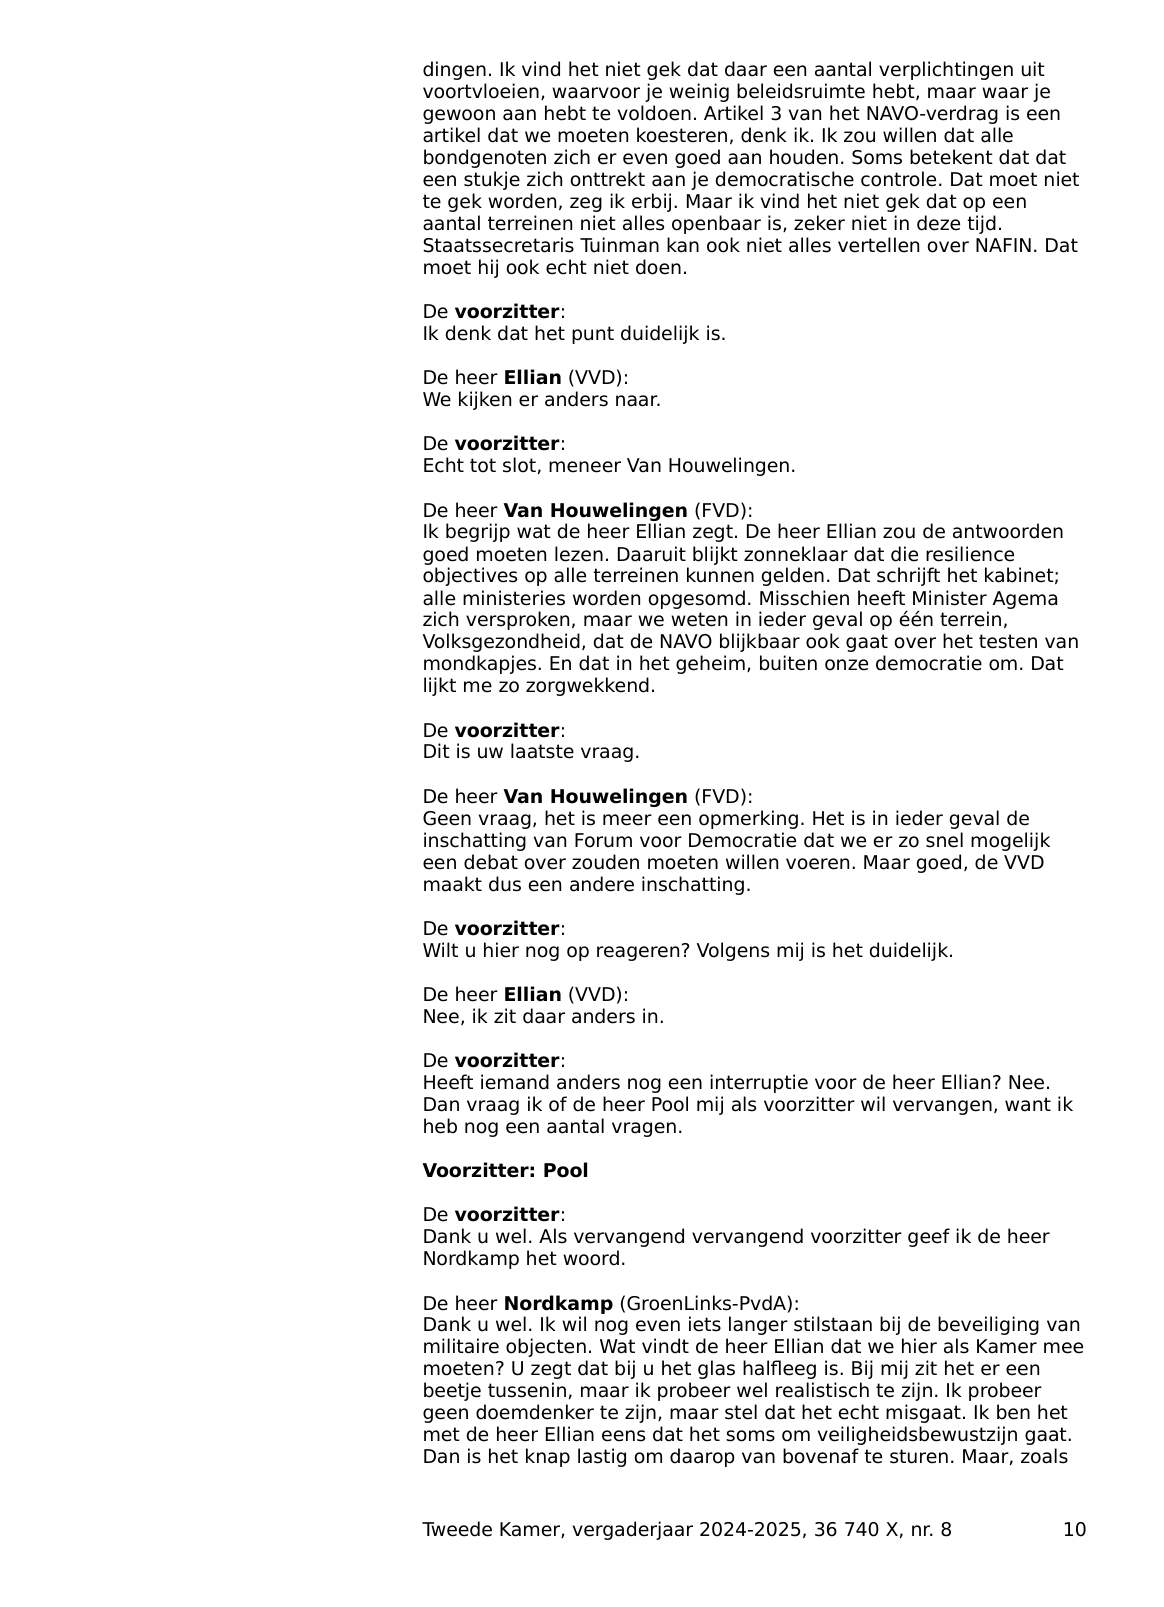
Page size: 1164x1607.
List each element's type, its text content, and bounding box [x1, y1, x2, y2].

text De voorzitter: [422, 1204, 1087, 1226]
text De voorzitter: [422, 918, 1087, 940]
text De voorzitter: [422, 301, 1087, 323]
text Echt tot slot, meneer Van Houwelingen. [422, 455, 1087, 477]
text De voorzitter: [422, 719, 1087, 741]
text Dank u wel. Ik wil nog even iets langer stilstaan bij de beveiliging van militaire objecten. Wat vindt de heer Ellian dat we hier als Kamer mee moeten? U zegt dat bij u het glas halfleeg is. Bij mij zit het er een beetje tussenin, maar ik probeer wel realistisch te zijn. Ik probeer geen doemdenker te zijn, maar stel dat het echt misgaat. Ik ben het met de heer Ellian eens dat het soms om veiligheidsbewustzijn gaat. Dan is het knap lastig om daarop van bovenaf te sturen. Maar, zoals [422, 1314, 1087, 1468]
text De heer Van Houwelingen (FVD): [422, 786, 1087, 808]
text Dank u wel. Als vervangend vervangend voorzitter geef ik de heer Nordkamp het woord. [422, 1226, 1087, 1270]
text De heer Nordkamp (GroenLinks-PvdA): [422, 1292, 1087, 1314]
text Nee, ik zit daar anders in. [422, 1006, 1087, 1028]
text De heer Van Houwelingen (FVD): [422, 499, 1087, 521]
text Heeft iemand anders nog een interruptie voor de heer Ellian? Nee. Dan vraag ik of de heer Pool mij als voorzitter wil vervangen, want ik heb nog een aantal vragen. [422, 1072, 1087, 1138]
subtitle Voorzitter: Pool [422, 1160, 1087, 1182]
text De heer Ellian (VVD): [422, 984, 1087, 1006]
text De heer Ellian (VVD): [422, 367, 1087, 389]
text De voorzitter: [422, 1050, 1087, 1072]
text Geen vraag, het is meer een opmerking. Het is in ieder geval de inschatting van Forum voor Democratie dat we er zo snel mogelijk een debat over zouden moeten willen voeren. Maar goed, de VVD maakt dus een andere inschatting. [422, 808, 1087, 896]
text Dit is uw laatste vraag. [422, 741, 1087, 763]
text Wilt u hier nog op reageren? Volgens mij is het duidelijk. [422, 940, 1087, 962]
text Ik begrijp wat de heer Ellian zegt. De heer Ellian zou de antwoorden goed moeten lezen. Daaruit blijkt zonneklaar dat die resilience objectives op alle terreinen kunnen gelden. Dat schrijft het kabinet; alle ministeries worden opgesomd. Misschien heeft Minister Agema zich versproken, maar we weten in ieder geval op één terrein, Volksgezondheid, dat de NAVO blijkbaar ook gaat over het testen van mondkapjes. En dat in het geheim, buiten onze democratie om. Dat lijkt me zo zorgwekkend. [422, 521, 1087, 697]
text Ik denk dat het punt duidelijk is. [422, 323, 1087, 345]
text De voorzitter: [422, 433, 1087, 455]
text We kijken er anders naar. [422, 389, 1087, 411]
text dingen. Ik vind het niet gek dat daar een aantal verplichtingen uit voortvloeien, waarvoor je weinig beleidsruimte hebt, maar waar je gewoon aan hebt te voldoen. Artikel 3 van het NAVO-verdrag is een artikel dat we moeten koesteren, denk ik. Ik zou willen dat alle bondgenoten zich er even goed aan houden. Soms betekent dat dat een stukje zich onttrekt aan je democratische controle. Dat moet niet te gek worden, zeg ik erbij. Maar ik vind het niet gek dat op een aantal terreinen niet alles openbaar is, zeker niet in deze tijd. Staatssecretaris Tuinman kan ook niet alles vertellen over NAFIN. Dat moet hij ook echt niet doen. [422, 59, 1087, 279]
